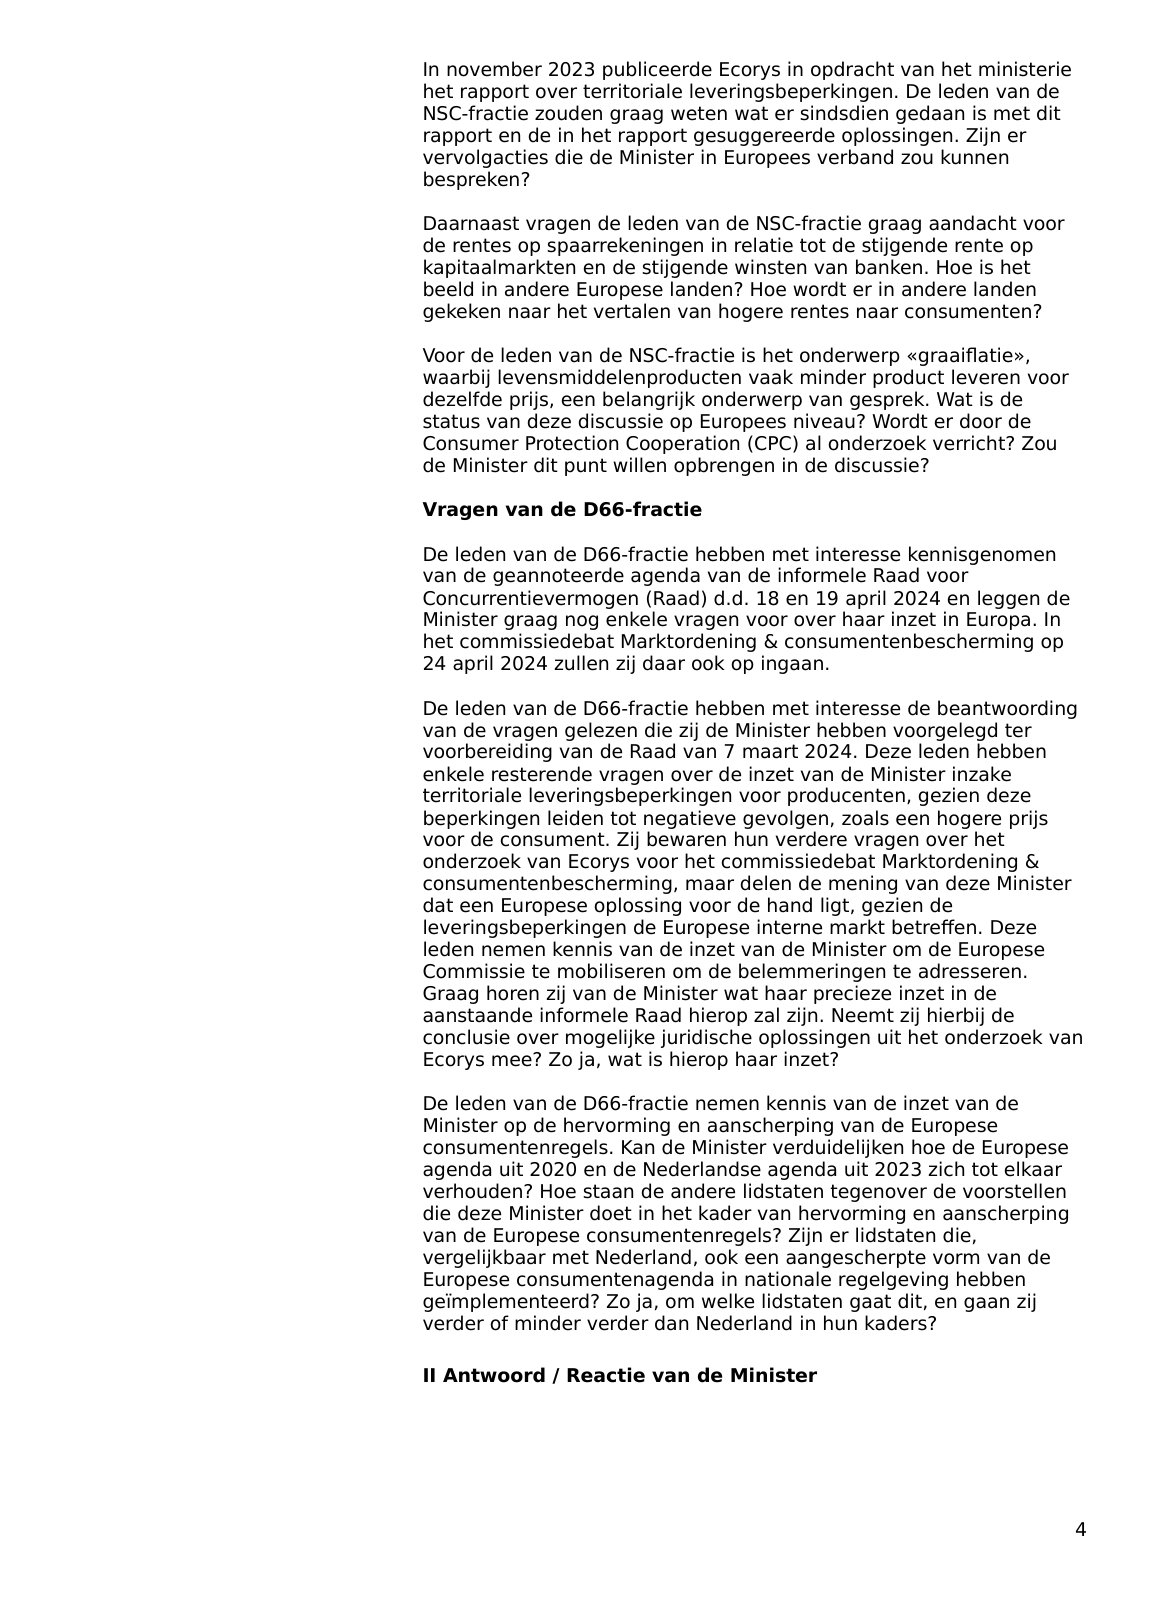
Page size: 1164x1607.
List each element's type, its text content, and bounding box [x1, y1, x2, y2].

text De leden van de D66-fractie hebben met interesse de beantwoording van de vragen gelezen die zij de Minister hebben voorgelegd ter voorbereiding van de Raad van 7 maart 2024. Deze leden hebben enkele resterende vragen over de inzet van de Minister inzake territoriale leveringsbeperkingen voor producenten, gezien deze beperkingen leiden tot negatieve gevolgen, zoals een hogere prijs voor de consument. Zij bewaren hun verdere vragen over het onderzoek van Ecorys voor het commissiedebat Marktordening & consumentenbescherming, maar delen de mening van deze Minister dat een Europese oplossing voor de hand ligt, gezien de leveringsbeperkingen de Europese interne markt betreffen. Deze leden nemen kennis van de inzet van de Minister om de Europese Commissie te mobiliseren om de belemmeringen te adresseren. Graag horen zij van de Minister wat haar precieze inzet in de aanstaande informele Raad hierop zal zijn. Neemt zij hierbij de conclusie over mogelijke juridische oplossingen uit het onderzoek van Ecorys mee? Zo ja, wat is hierop haar inzet? [422, 697, 1087, 1071]
text Daarnaast vragen de leden van de NSC-fractie graag aandacht voor de rentes op spaarrekeningen in relatie tot de stijgende rente op kapitaalmarkten en de stijgende winsten van banken. Hoe is het beeld in andere Europese landen? Hoe wordt er in andere landen gekeken naar het vertalen van hogere rentes naar consumenten? [422, 213, 1087, 323]
text Voor de leden van de NSC-fractie is het onderwerp «graaiflatie», waarbij levensmiddelenproducten vaak minder product leveren voor dezelfde prijs, een belangrijk onderwerp van gesprek. Wat is de status van deze discussie op Europees niveau? Wordt er door de Consumer Protection Cooperation (CPC) al onderzoek verricht? Zou de Minister dit punt willen opbrengen in de discussie? [422, 345, 1087, 477]
subtitle II Antwoord / Reactie van de Minister [422, 1365, 1087, 1387]
text De leden van de D66-fractie hebben met interesse kennisgenomen van de geannoteerde agenda van de informele Raad voor Concurrentievermogen (Raad) d.d. 18 en 19 april 2024 en leggen de Minister graag nog enkele vragen voor over haar inzet in Europa. In het commissiedebat Marktordening & consumentenbescherming op 24 april 2024 zullen zij daar ook op ingaan. [422, 543, 1087, 675]
text In november 2023 publiceerde Ecorys in opdracht van het ministerie het rapport over territoriale leveringsbeperkingen. De leden van de NSC-fractie zouden graag weten wat er sindsdien gedaan is met dit rapport en de in het rapport gesuggereerde oplossingen. Zijn er vervolgacties die de Minister in Europees verband zou kunnen bespreken? [422, 59, 1087, 191]
text De leden van de D66-fractie nemen kennis van de inzet van de Minister op de hervorming en aanscherping van de Europese consumentenregels. Kan de Minister verduidelijken hoe de Europese agenda uit 2020 en de Nederlandse agenda uit 2023 zich tot elkaar verhouden? Hoe staan de andere lidstaten tegenover de voorstellen die deze Minister doet in het kader van hervorming en aanscherping van de Europese consumentenregels? Zijn er lidstaten die, vergelijkbaar met Nederland, ook een aangescherpte vorm van de Europese consumentenagenda in nationale regelgeving hebben geïmplementeerd? Zo ja, om welke lidstaten gaat dit, en gaan zij verder of minder verder dan Nederland in hun kaders? [422, 1093, 1087, 1335]
subtitle Vragen van de D66-fractie [422, 499, 1087, 521]
